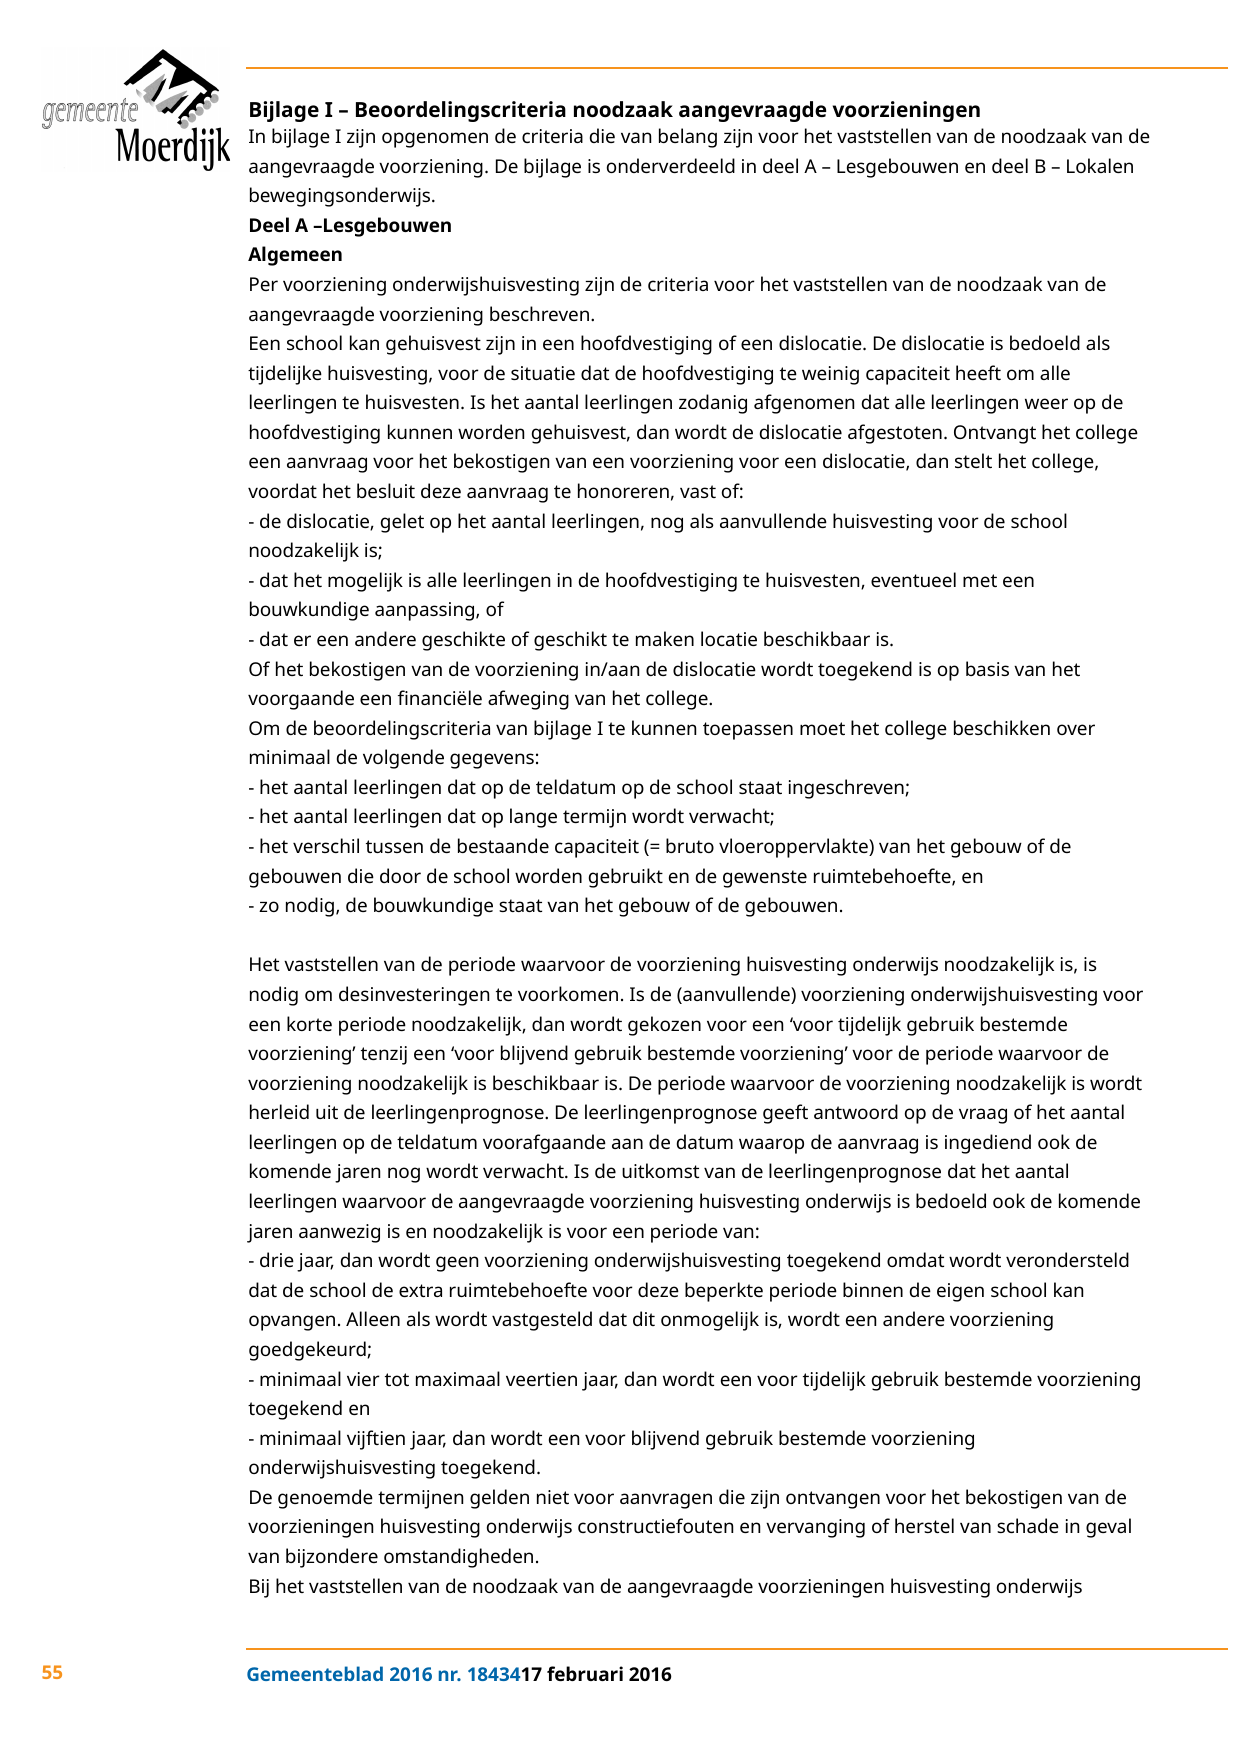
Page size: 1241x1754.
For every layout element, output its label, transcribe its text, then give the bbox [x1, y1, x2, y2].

text Het vaststellen van de periode waarvoor de voorziening huisvesting onderwijs noodzakelijk is, is nodig om desinvesteringen te voorkomen. Is de (aanvullende) voorziening onderwijshuisvesting voor een korte periode noodzakelijk, dan wordt gekozen voor een ‘voor tijdelijk gebruik bestemde voorziening’ tenzij een ‘voor blijvend gebruik bestemde voorziening’ voor de periode waarvoor de voorziening noodzakelijk is beschikbaar is. De periode waarvoor de voorziening noodzakelijk is wordt herleid uit de leerlingenprognose. De leerlingenprognose geeft antwoord op de vraag of het aantal leerlingen op de teldatum voorafgaande aan de datum waarop de aanvraag is ingediend ook de komende jaren nog wordt verwacht. Is de uitkomst van de leerlingenprognose dat het aantal leerlingen waarvoor de aangevraagde voorziening huisvesting onderwijs is bedoeld ook de komende jaren aanwezig is en noodzakelijk is voor een periode van: [248, 952, 1152, 1244]
text - het aantal leerlingen dat op lange termijn wordt verwacht; [248, 804, 1152, 829]
text - zo nodig, de bouwkundige staat van het gebouw of de gebouwen. [248, 892, 1152, 918]
text - het aantal leerlingen dat op de teldatum op de school staat ingeschreven; [248, 774, 1152, 800]
text Om de beoordelingscriteria van bijlage I te kunnen toepassen moet het college beschikken over minimaal de volgende gegevens: [248, 715, 1152, 770]
text Deel A –Lesgebouwen [248, 212, 1152, 238]
text Algemeen [248, 242, 1152, 267]
text - de dislocatie, gelet op het aantal leerlingen, nog als aanvullende huisvesting voor de school noodzakelijk is; [248, 508, 1152, 563]
text - minimaal vier tot maximaal veertien jaar, dan wordt een voor tijdelijk gebruik bestemde voorziening toegekend en [248, 1366, 1152, 1421]
text In bijlage I zijn opgenomen de criteria die van belang zijn voor het vaststellen van de noodzaak van de aangevraagde voorziening. De bijlage is onderverdeeld in deel A – Lesgebouwen en deel B – Lokalen bewegingsonderwijs. [248, 123, 1152, 208]
text Een school kan gehuisvest zijn in een hoofdvestiging of een dislocatie. De dislocatie is bedoeld als tijdelijke huisvesting, voor de situatie dat de hoofdvestiging te weinig capaciteit heeft om alle leerlingen te huisvesten. Is het aantal leerlingen zodanig afgenomen dat alle leerlingen weer op de hoofdvestiging kunnen worden gehuisvest, dan wordt de dislocatie afgestoten. Ontvangt het college een aanvraag voor het bekostigen van een voorziening voor een dislocatie, dan stelt het college, voordat het besluit deze aanvraag te honoreren, vast of: [248, 330, 1152, 504]
text Of het bekostigen van de voorziening in/aan de dislocatie wordt toegekend is op basis van het voorgaande een financiële afweging van het college. [248, 656, 1152, 711]
picture [41, 47, 231, 172]
text - drie jaar, dan wordt geen voorziening onderwijshuisvesting toegekend omdat wordt verondersteld dat de school de extra ruimtebehoefte voor deze beperkte periode binnen de eigen school kan opvangen. Alleen als wordt vastgesteld dat dit onmogelijk is, wordt een andere voorziening goedgekeurd; [248, 1247, 1152, 1362]
text - minimaal vijftien jaar, dan wordt een voor blijvend gebruik bestemde voorziening onderwijshuisvesting toegekend. [248, 1425, 1152, 1480]
text Per voorziening onderwijshuisvesting zijn de criteria voor het vaststellen van de noodzaak van de aangevraagde voorziening beschreven. [248, 271, 1152, 327]
text De genoemde termijnen gelden niet voor aanvragen die zijn ontvangen voor het bekostigen van de voorzieningen huisvesting onderwijs constructiefouten en vervanging of herstel van schade in geval van bijzondere omstandigheden. [248, 1484, 1152, 1569]
text Bij het vaststellen van de noodzaak van de aangevraagde voorzieningen huisvesting onderwijs [248, 1573, 1152, 1599]
text - dat er een andere geschikte of geschikt te maken locatie beschikbaar is. [248, 626, 1152, 652]
text - het verschil tussen de bestaande capaciteit (= bruto vloeroppervlakte) van het gebouw of de gebouwen die door de school worden gebruikt en de gewenste ruimtebehoefte, en [248, 833, 1152, 889]
text Bijlage I – Beoordelingscriteria noodzaak aangevraagde voorzieningen [248, 95, 1152, 123]
text - dat het mogelijk is alle leerlingen in de hoofdvestiging te huisvesten, eventueel met een bouwkundige aanpassing, of [248, 567, 1152, 622]
